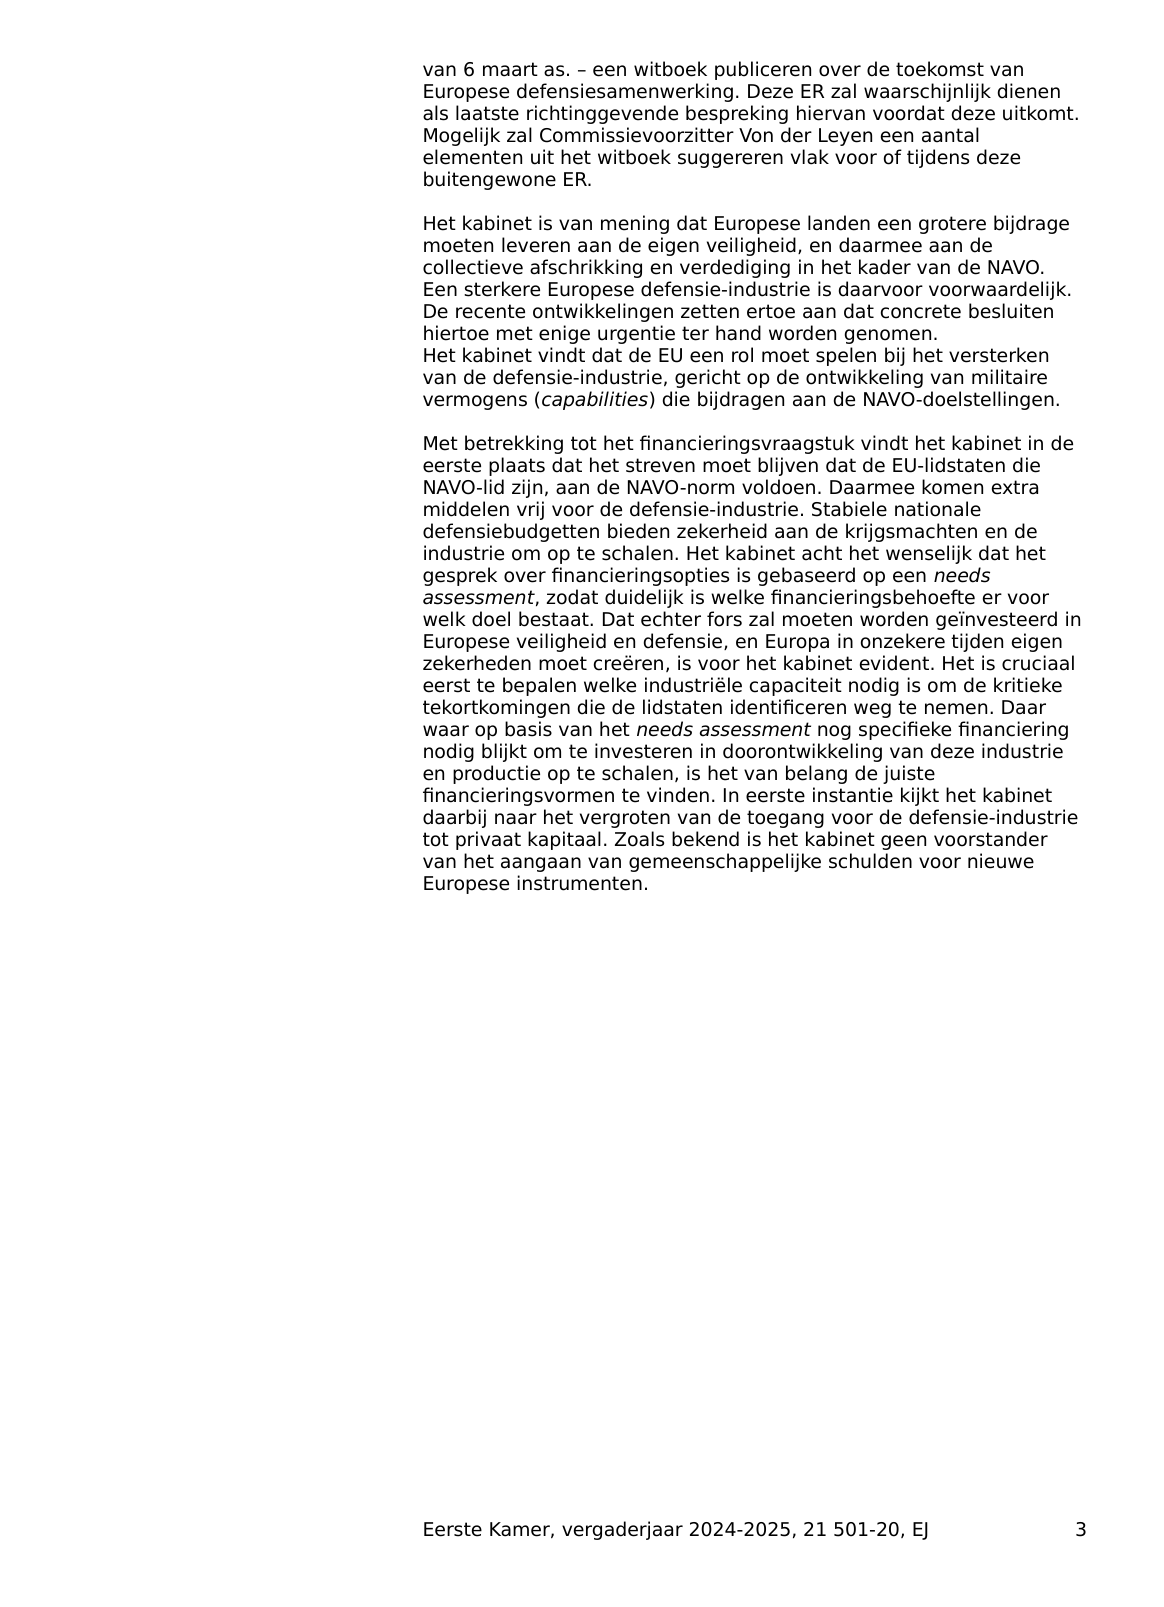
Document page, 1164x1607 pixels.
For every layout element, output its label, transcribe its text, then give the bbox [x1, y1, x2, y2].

text Met betrekking tot het financieringsvraagstuk vindt het kabinet in de eerste plaats dat het streven moet blijven dat de EU-lidstaten die NAVO-lid zijn, aan de NAVO-norm voldoen. Daarmee komen extra middelen vrij voor de defensie-industrie. Stabiele nationale defensiebudgetten bieden zekerheid aan de krijgsmachten en de industrie om op te schalen. Het kabinet acht het wenselijk dat het gesprek over financieringsopties is gebaseerd op een needs assessment, zodat duidelijk is welke financieringsbehoefte er voor welk doel bestaat. Dat echter fors zal moeten worden geïnvesteerd in Europese veiligheid en defensie, en Europa in onzekere tijden eigen zekerheden moet creëren, is voor het kabinet evident. Het is cruciaal eerst te bepalen welke industriële capaciteit nodig is om de kritieke tekortkomingen die de lidstaten identificeren weg te nemen. Daar waar op basis van het needs assessment nog specifieke financiering nodig blijkt om te investeren in doorontwikkeling van deze industrie en productie op te schalen, is het van belang de juiste financieringsvormen te vinden. In eerste instantie kijkt het kabinet daarbij naar het vergroten van de toegang voor de defensie-industrie tot privaat kapitaal. Zoals bekend is het kabinet geen voorstander van het aangaan van gemeenschappelijke schulden voor nieuwe Europese instrumenten. [422, 433, 1087, 895]
text Het kabinet is van mening dat Europese landen een grotere bijdrage moeten leveren aan de eigen veiligheid, en daarmee aan de collectieve afschrikking en verdediging in het kader van de NAVO. Een sterkere Europese defensie-industrie is daarvoor voorwaardelijk. De recente ontwikkelingen zetten ertoe aan dat concrete besluiten hiertoe met enige urgentie ter hand worden genomen. [422, 213, 1087, 345]
text van 6 maart as. – een witboek publiceren over de toekomst van Europese defensiesamenwerking. Deze ER zal waarschijnlijk dienen als laatste richtinggevende bespreking hiervan voordat deze uitkomt. Mogelijk zal Commissievoorzitter Von der Leyen een aantal elementen uit het witboek suggereren vlak voor of tijdens deze buitengewone ER. [422, 59, 1087, 191]
text Het kabinet vindt dat de EU een rol moet spelen bij het versterken van de defensie-industrie, gericht op de ontwikkeling van militaire vermogens (capabilities) die bijdragen aan de NAVO-doelstellingen. [422, 345, 1087, 411]
